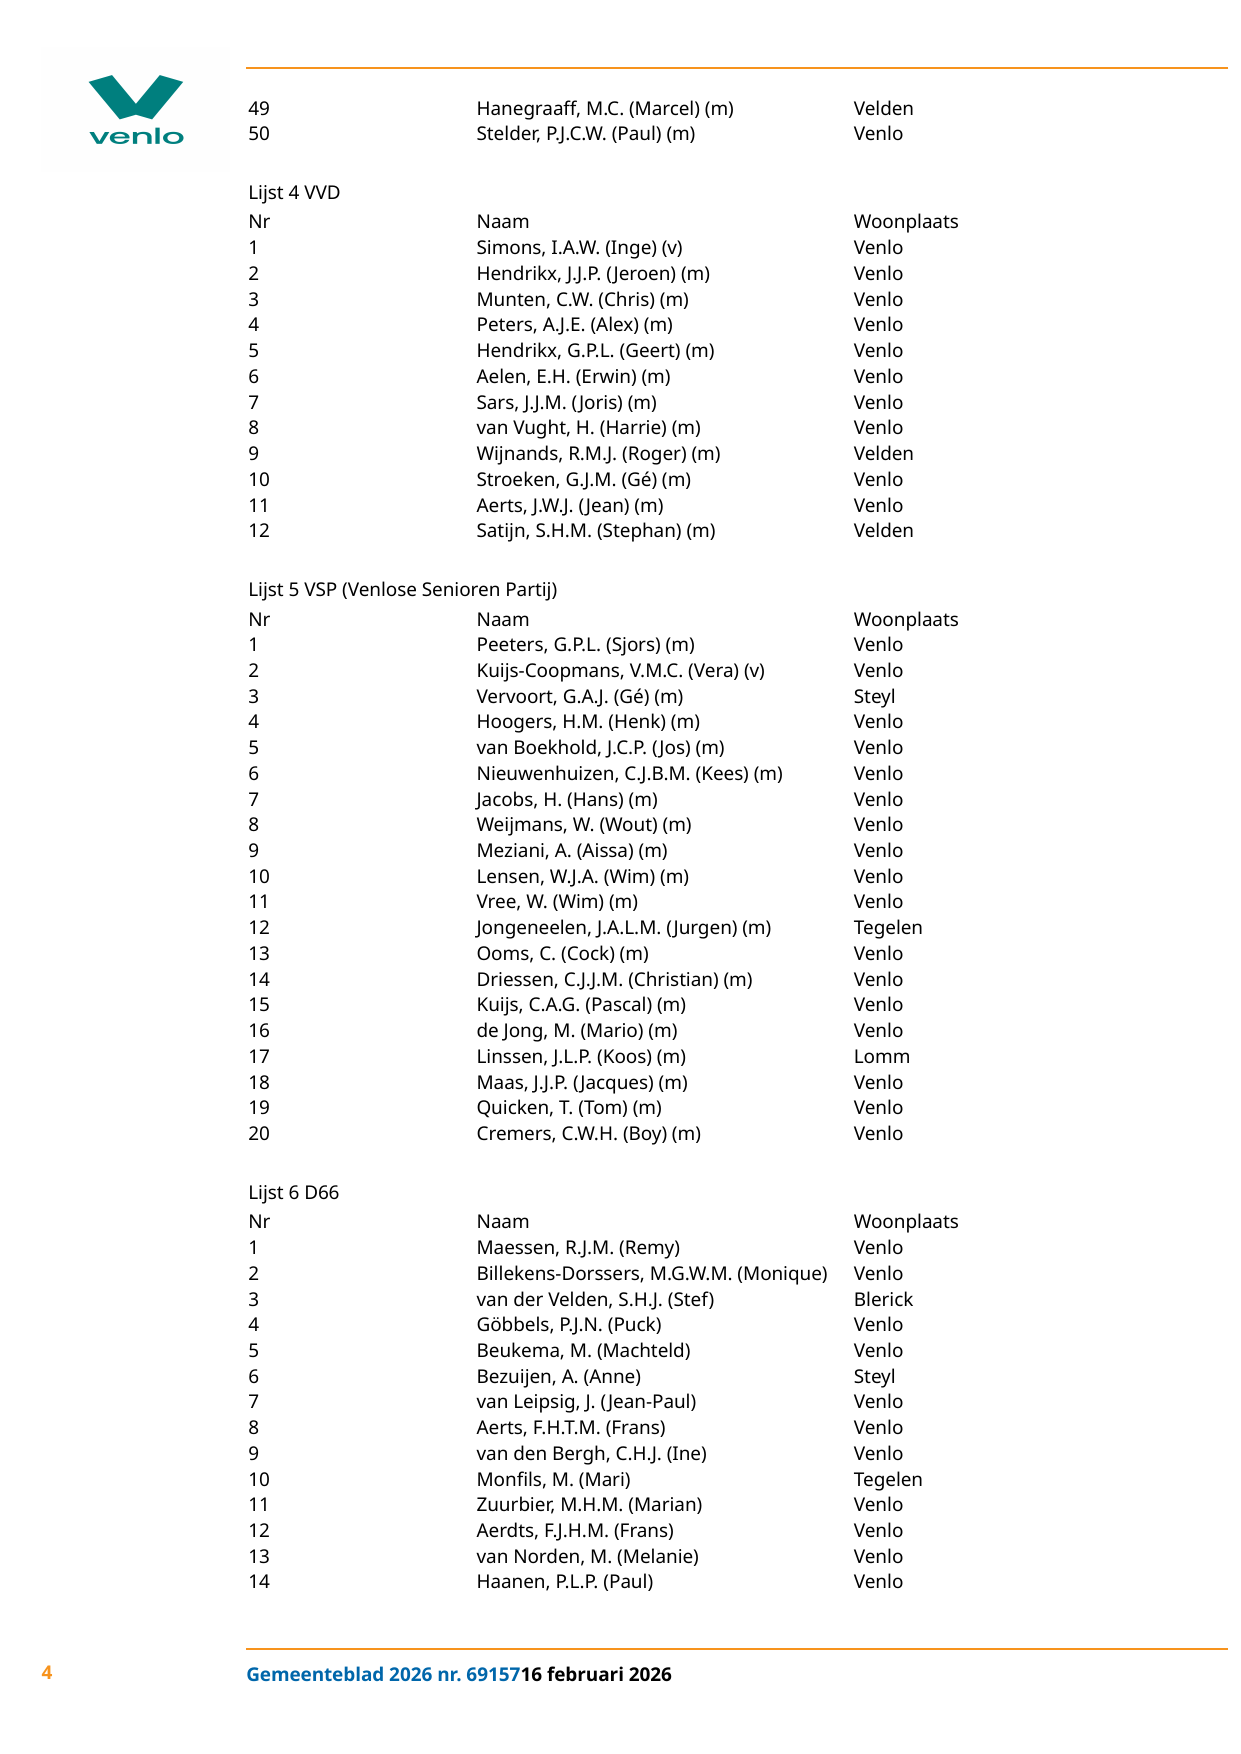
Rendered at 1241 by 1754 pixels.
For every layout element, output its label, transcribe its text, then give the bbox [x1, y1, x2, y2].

table_cell van den Bergh, C.H.J. (Ine) [476, 1440, 854, 1466]
text Lijst 6 D66 [248, 1179, 1152, 1204]
table_cell 7 [248, 786, 476, 812]
table_cell 4 [248, 312, 476, 337]
table_cell Vree, W. (Wim) (m) [476, 889, 854, 914]
table_cell 11 [248, 889, 476, 914]
table_cell Venlo [854, 1569, 1152, 1594]
table_cell Velden [854, 95, 1152, 121]
table_cell Driessen, C.J.J.M. (Christian) (m) [476, 966, 854, 992]
table_cell 19 [248, 1095, 476, 1120]
table_cell Venlo [854, 631, 1152, 657]
table_cell 12 [248, 1517, 476, 1543]
text Lijst 5 VSP (Venlose Senioren Partij) [248, 576, 1152, 602]
table_cell Meziani, A. (Aissa) (m) [476, 837, 854, 863]
table_cell van Vught, H. (Harrie) (m) [476, 415, 854, 440]
table_cell Cremers, C.W.H. (Boy) (m) [476, 1120, 854, 1146]
table_cell Jongeneelen, J.A.L.M. (Jurgen) (m) [476, 915, 854, 940]
table_cell 15 [248, 992, 476, 1017]
table_cell 7 [248, 1389, 476, 1414]
table_cell 9 [248, 837, 476, 863]
table_cell Weijmans, W. (Wout) (m) [476, 812, 854, 837]
table_cell Peters, A.J.E. (Alex) (m) [476, 312, 854, 337]
table_cell 3 [248, 1286, 476, 1311]
table_cell 2 [248, 260, 476, 286]
table_cell Venlo [854, 1543, 1152, 1569]
table_cell Stroeken, G.J.M. (Gé) (m) [476, 466, 854, 492]
table_cell Aerdts, F.J.H.M. (Frans) [476, 1517, 854, 1543]
table_cell Velden [854, 518, 1152, 543]
table_cell 3 [248, 286, 476, 312]
table_cell 8 [248, 812, 476, 837]
table_cell 5 [248, 338, 476, 363]
table_cell Munten, C.W. (Chris) (m) [476, 286, 854, 312]
table_cell de Jong, M. (Mario) (m) [476, 1018, 854, 1043]
table_cell Venlo [854, 1492, 1152, 1517]
table_cell Venlo [854, 1440, 1152, 1466]
table_cell Venlo [854, 312, 1152, 337]
table_cell Billekens-Dorssers, M.G.W.M. (Monique) [476, 1260, 854, 1286]
table_cell 6 [248, 363, 476, 389]
table_cell Venlo [854, 709, 1152, 734]
table_cell Beukema, M. (Machteld) [476, 1337, 854, 1363]
table_cell 13 [248, 940, 476, 966]
table_cell 1 [248, 631, 476, 657]
table_cell Lomm [854, 1043, 1152, 1069]
table_cell van der Velden, S.H.J. (Stef) [476, 1286, 854, 1311]
table_cell 18 [248, 1069, 476, 1094]
table_cell Bezuijen, A. (Anne) [476, 1363, 854, 1389]
table_cell 5 [248, 734, 476, 760]
table_cell Lensen, W.J.A. (Wim) (m) [476, 863, 854, 889]
table_cell Venlo [854, 1389, 1152, 1414]
table_cell Zuurbier, M.H.M. (Marian) [476, 1492, 854, 1517]
table_cell Quicken, T. (Tom) (m) [476, 1095, 854, 1120]
table_cell Sars, J.J.M. (Joris) (m) [476, 389, 854, 414]
table_cell Venlo [854, 966, 1152, 992]
table_cell van Norden, M. (Melanie) [476, 1543, 854, 1569]
table_cell Hendrikx, J.J.P. (Jeroen) (m) [476, 260, 854, 286]
table_cell Steyl [854, 1363, 1152, 1389]
table_cell 6 [248, 760, 476, 786]
table_cell Venlo [854, 415, 1152, 440]
text Lijst 4 VVD [248, 179, 1152, 205]
table_cell 8 [248, 1414, 476, 1440]
table_cell Maas, J.J.P. (Jacques) (m) [476, 1069, 854, 1094]
table_cell Venlo [854, 466, 1152, 492]
table_cell Venlo [854, 121, 1152, 146]
table_cell Venlo [854, 760, 1152, 786]
table_header Nr [248, 209, 476, 234]
table_cell Venlo [854, 889, 1152, 914]
table_cell Venlo [854, 1517, 1152, 1543]
table_header Naam [476, 209, 854, 234]
table_cell Venlo [854, 1069, 1152, 1094]
table_cell Venlo [854, 1095, 1152, 1120]
table_cell Venlo [854, 863, 1152, 889]
table_cell Linssen, J.L.P. (Koos) (m) [476, 1043, 854, 1069]
table_cell van Leipsig, J. (Jean-Paul) [476, 1389, 854, 1414]
table_cell van Boekhold, J.C.P. (Jos) (m) [476, 734, 854, 760]
table_cell 50 [248, 121, 476, 146]
table_cell 9 [248, 1440, 476, 1466]
table_cell 16 [248, 1018, 476, 1043]
table_cell 17 [248, 1043, 476, 1069]
table_cell 10 [248, 1466, 476, 1492]
table_cell Stelder, P.J.C.W. (Paul) (m) [476, 121, 854, 146]
table_cell Venlo [854, 1234, 1152, 1260]
table_cell 5 [248, 1337, 476, 1363]
table_cell Blerick [854, 1286, 1152, 1311]
table_cell Haanen, P.L.P. (Paul) [476, 1569, 854, 1594]
table_cell 1 [248, 235, 476, 260]
table_header Nr [248, 606, 476, 631]
table_cell Ooms, C. (Cock) (m) [476, 940, 854, 966]
table_cell Kuijs-Coopmans, V.M.C. (Vera) (v) [476, 657, 854, 683]
table_header Woonplaats [854, 606, 1152, 631]
table_cell Aelen, E.H. (Erwin) (m) [476, 363, 854, 389]
table_cell 2 [248, 657, 476, 683]
table_cell 49 [248, 95, 476, 121]
table_cell Venlo [854, 260, 1152, 286]
table_cell 3 [248, 683, 476, 709]
table_cell Venlo [854, 734, 1152, 760]
table_cell 4 [248, 1311, 476, 1337]
table_cell Venlo [854, 338, 1152, 363]
table_cell 20 [248, 1120, 476, 1146]
table_cell 7 [248, 389, 476, 414]
table_cell Venlo [854, 1260, 1152, 1286]
table_cell Venlo [854, 1414, 1152, 1440]
table_cell Venlo [854, 837, 1152, 863]
table_cell 6 [248, 1363, 476, 1389]
table_header Naam [476, 606, 854, 631]
table_cell Hoogers, H.M. (Henk) (m) [476, 709, 854, 734]
table_cell Maessen, R.J.M. (Remy) [476, 1234, 854, 1260]
table_cell Tegelen [854, 1466, 1152, 1492]
table_cell Venlo [854, 1018, 1152, 1043]
table_cell Venlo [854, 1311, 1152, 1337]
table_cell Venlo [854, 286, 1152, 312]
table_cell Satijn, S.H.M. (Stephan) (m) [476, 518, 854, 543]
table_cell Peeters, G.P.L. (Sjors) (m) [476, 631, 854, 657]
table_cell 9 [248, 440, 476, 466]
table_cell Kuijs, C.A.G. (Pascal) (m) [476, 992, 854, 1017]
table_cell Venlo [854, 235, 1152, 260]
picture [41, 47, 231, 172]
table_cell Tegelen [854, 915, 1152, 940]
table_header Naam [476, 1209, 854, 1234]
table_cell Venlo [854, 363, 1152, 389]
table_cell Venlo [854, 992, 1152, 1017]
table_cell Steyl [854, 683, 1152, 709]
table_cell Venlo [854, 812, 1152, 837]
table_cell Venlo [854, 1120, 1152, 1146]
table_cell 13 [248, 1543, 476, 1569]
table_cell Simons, I.A.W. (Inge) (v) [476, 235, 854, 260]
table_cell Venlo [854, 940, 1152, 966]
table_cell Vervoort, G.A.J. (Gé) (m) [476, 683, 854, 709]
table_cell 11 [248, 1492, 476, 1517]
table_header Woonplaats [854, 209, 1152, 234]
table_cell Velden [854, 440, 1152, 466]
table_cell 1 [248, 1234, 476, 1260]
table_cell Aerts, J.W.J. (Jean) (m) [476, 492, 854, 517]
table_cell Venlo [854, 389, 1152, 414]
table_cell Venlo [854, 1337, 1152, 1363]
table_header Nr [248, 1209, 476, 1234]
table_cell 12 [248, 518, 476, 543]
table_cell 14 [248, 966, 476, 992]
table_cell Jacobs, H. (Hans) (m) [476, 786, 854, 812]
table_cell 12 [248, 915, 476, 940]
table_cell 2 [248, 1260, 476, 1286]
table_cell 8 [248, 415, 476, 440]
table_cell Monfils, M. (Mari) [476, 1466, 854, 1492]
table_cell 4 [248, 709, 476, 734]
table_cell Wijnands, R.M.J. (Roger) (m) [476, 440, 854, 466]
table_cell Venlo [854, 786, 1152, 812]
table_cell 11 [248, 492, 476, 517]
table_cell 10 [248, 863, 476, 889]
table_cell Venlo [854, 657, 1152, 683]
table_cell Aerts, F.H.T.M. (Frans) [476, 1414, 854, 1440]
table_cell 10 [248, 466, 476, 492]
table_cell Nieuwenhuizen, C.J.B.M. (Kees) (m) [476, 760, 854, 786]
table_cell 14 [248, 1569, 476, 1594]
table_cell Hendrikx, G.P.L. (Geert) (m) [476, 338, 854, 363]
table_header Woonplaats [854, 1209, 1152, 1234]
table_cell Hanegraaff, M.C. (Marcel) (m) [476, 95, 854, 121]
table_cell Göbbels, P.J.N. (Puck) [476, 1311, 854, 1337]
table_cell Venlo [854, 492, 1152, 517]
